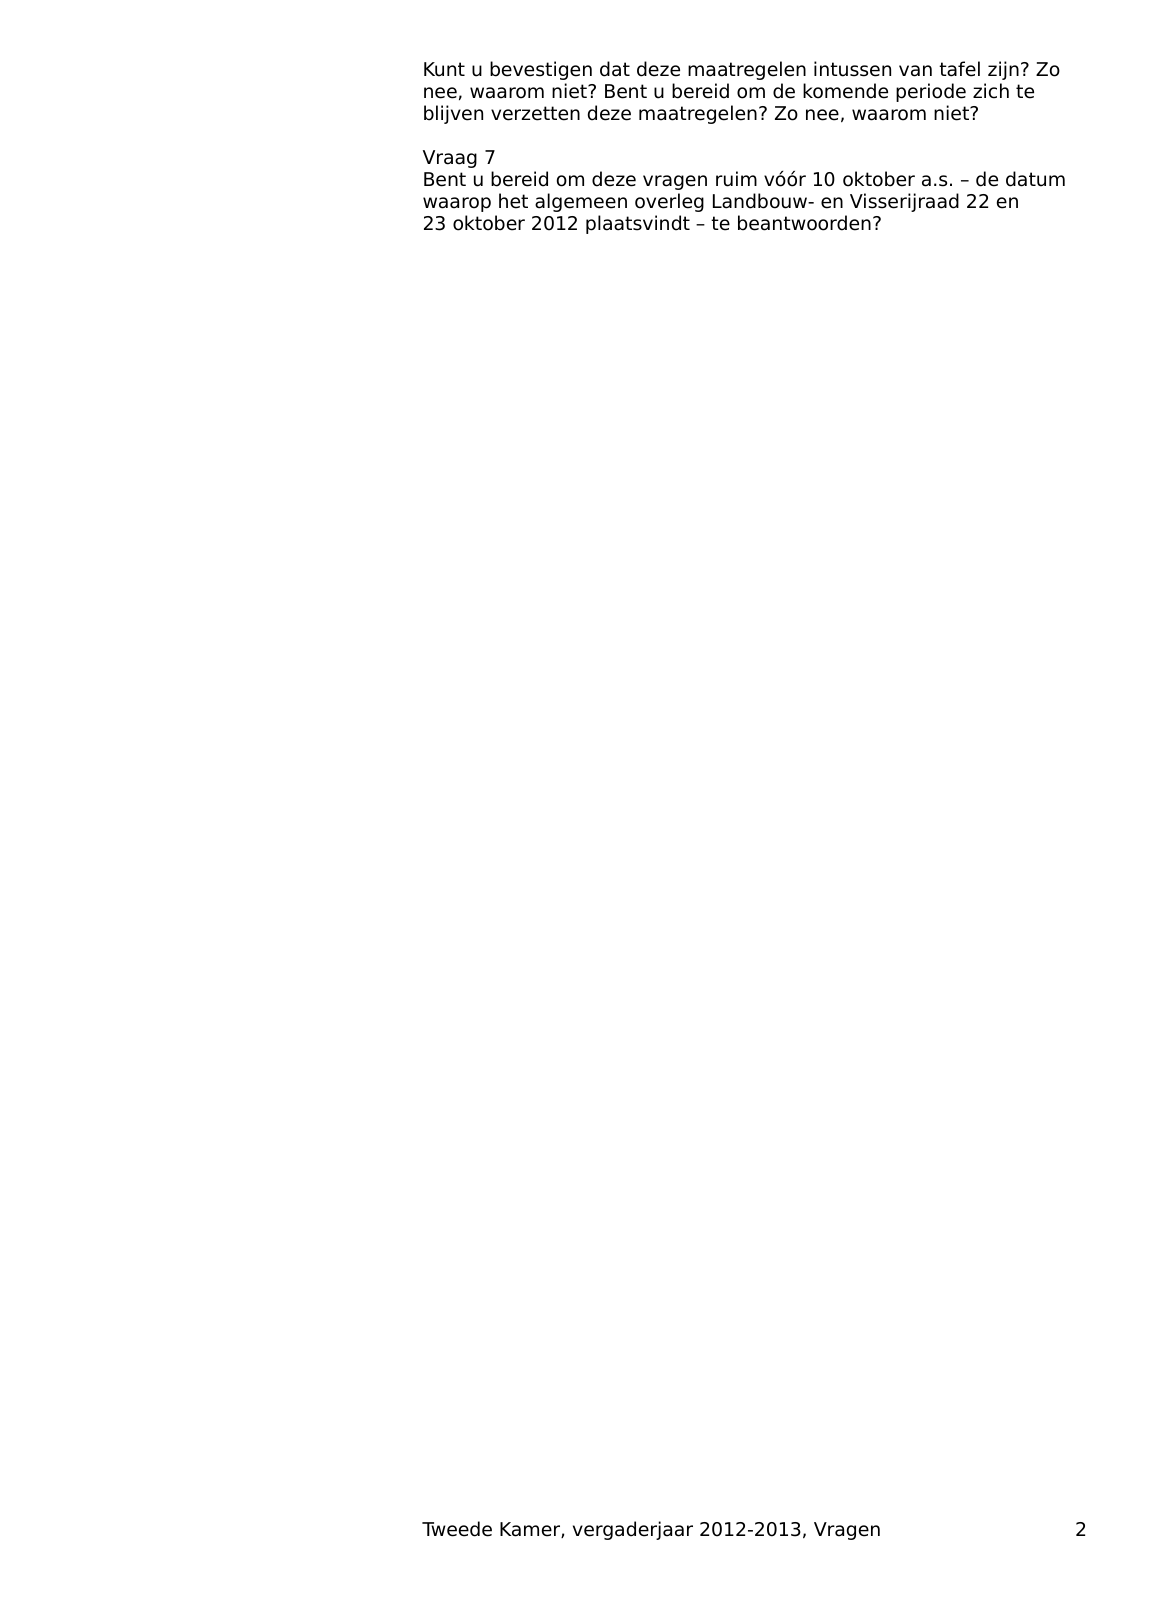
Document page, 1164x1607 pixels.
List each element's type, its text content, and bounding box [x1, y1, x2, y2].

text Kunt u bevestigen dat deze maatregelen intussen van tafel zijn? Zo nee, waarom niet? Bent u bereid om de komende periode zich te blijven verzetten deze maatregelen? Zo nee, waarom niet? [422, 59, 1087, 125]
text Vraag 7 [422, 147, 1087, 169]
text Bent u bereid om deze vragen ruim vóór 10 oktober a.s. – de datum waarop het algemeen overleg Landbouw- en Visserijraad 22 en 23 oktober 2012 plaatsvindt – te beantwoorden? [422, 169, 1087, 235]
